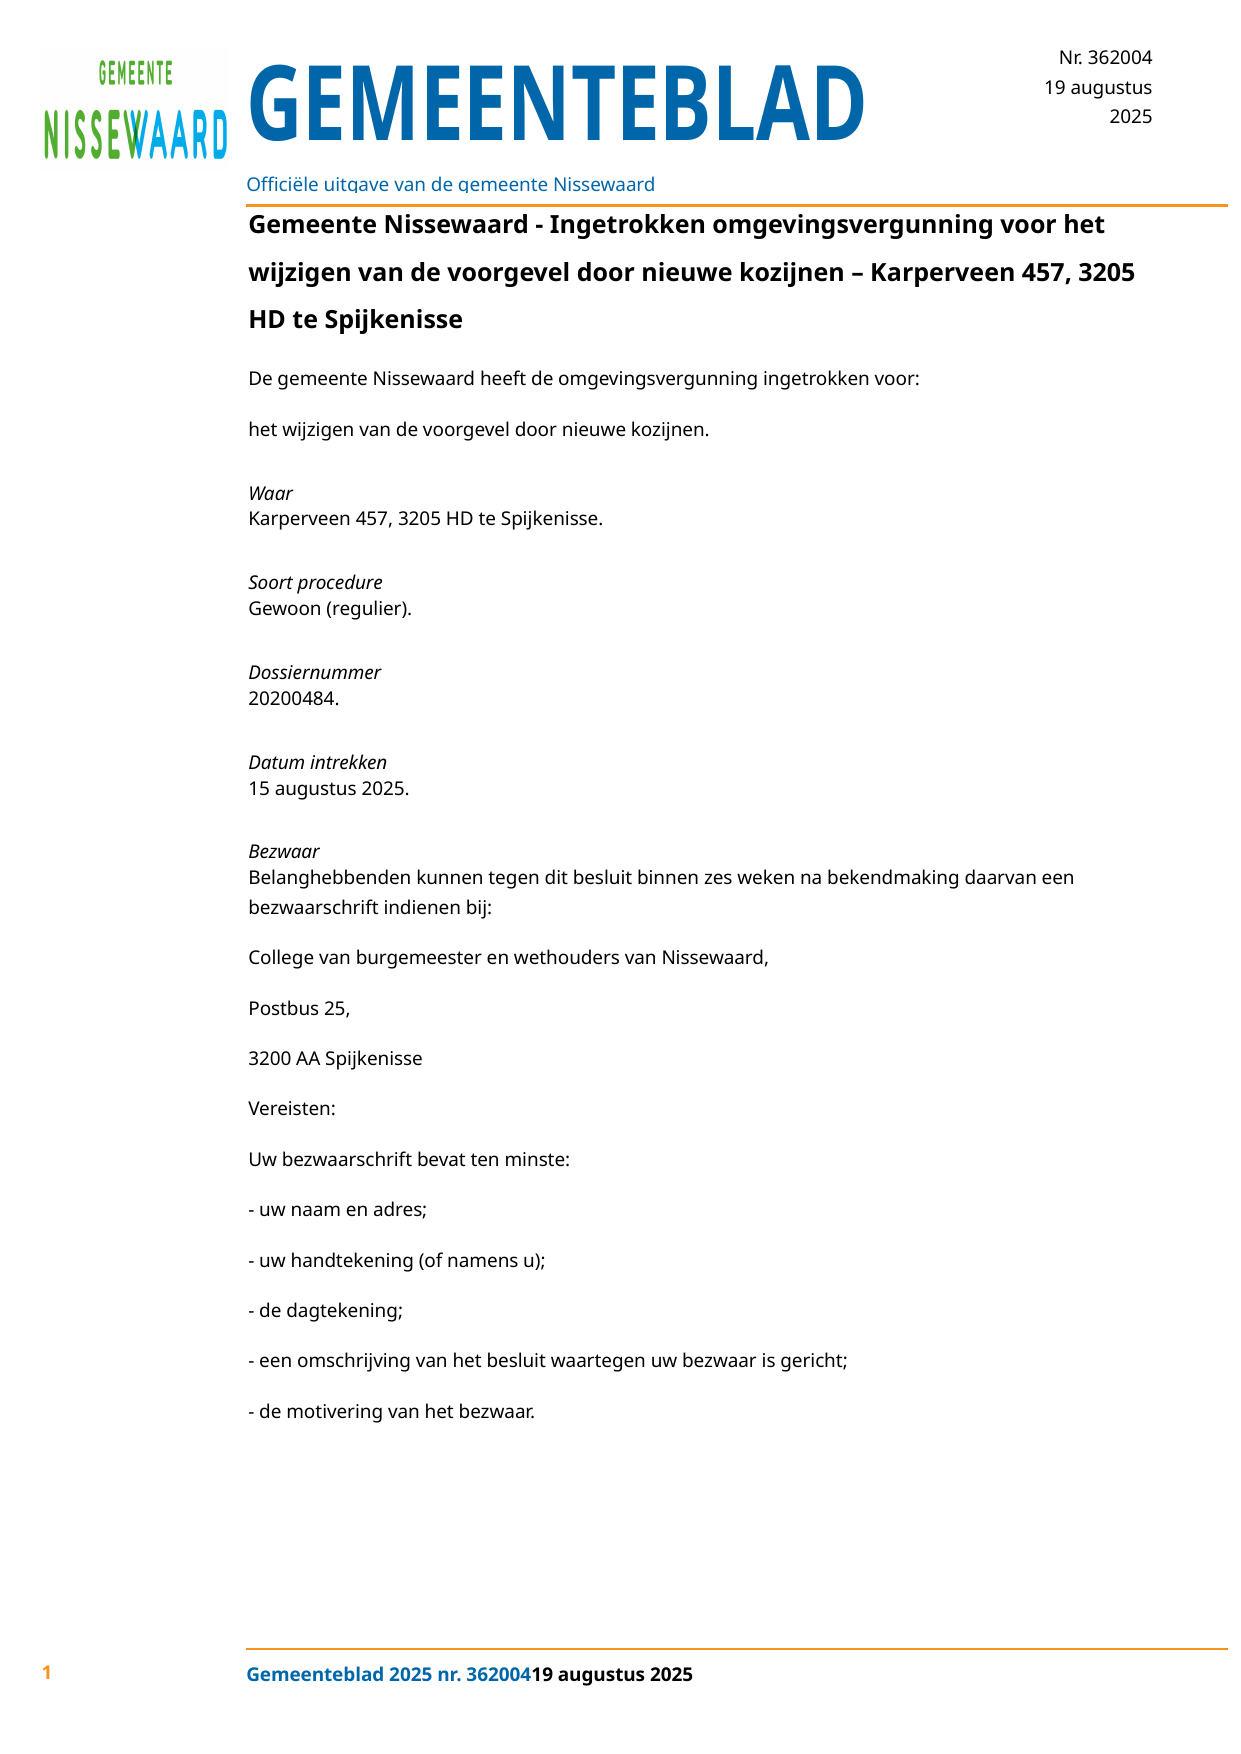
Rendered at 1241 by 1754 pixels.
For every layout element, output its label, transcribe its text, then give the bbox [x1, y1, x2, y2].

text Datum intrekken [248, 749, 1152, 775]
text Karperveen 457, 3205 HD te Spijkenisse. [248, 506, 1152, 531]
text Gewoon (regulier). [248, 595, 1152, 621]
text 3200 AA Spijkenisse [248, 1045, 1152, 1071]
text - een omschrijving van het besluit waartegen uw bezwaar is gericht; [248, 1348, 1152, 1373]
text - de motivering van het bezwaar. [248, 1398, 1152, 1424]
text Uw bezwaarschrift bevat ten minste: [248, 1146, 1152, 1172]
text Postbus 25, [248, 995, 1152, 1021]
picture [41, 47, 231, 172]
text - uw naam en adres; [248, 1196, 1152, 1222]
text het wijzigen van de voorgevel door nieuwe kozijnen. [248, 416, 1152, 442]
text Gemeente Nissewaard - Ingetrokken omgevingsvergunning voor het wijzigen van de voorgevel door nieuwe kozijnen – Karperveen 457, 3205 HD te Spijkenisse [248, 207, 1152, 336]
text Soort procedure [248, 569, 1152, 595]
text 20200484. [248, 685, 1152, 711]
text Bezwaar [248, 839, 1152, 864]
text Waar [248, 480, 1152, 506]
text Belanghebbenden kunnen tegen dit besluit binnen zes weken na bekendmaking daarvan een bezwaarschrift indienen bij: [248, 864, 1152, 920]
text 15 augustus 2025. [248, 775, 1152, 800]
text - uw handtekening (of namens u); [248, 1247, 1152, 1273]
text Vereisten: [248, 1096, 1152, 1121]
text De gemeente Nissewaard heeft de omgevingsvergunning ingetrokken voor: [248, 366, 1152, 391]
text College van burgemeester en wethouders van Nissewaard, [248, 944, 1152, 970]
text - de dagtekening; [248, 1297, 1152, 1323]
text Dossiernummer [248, 659, 1152, 685]
